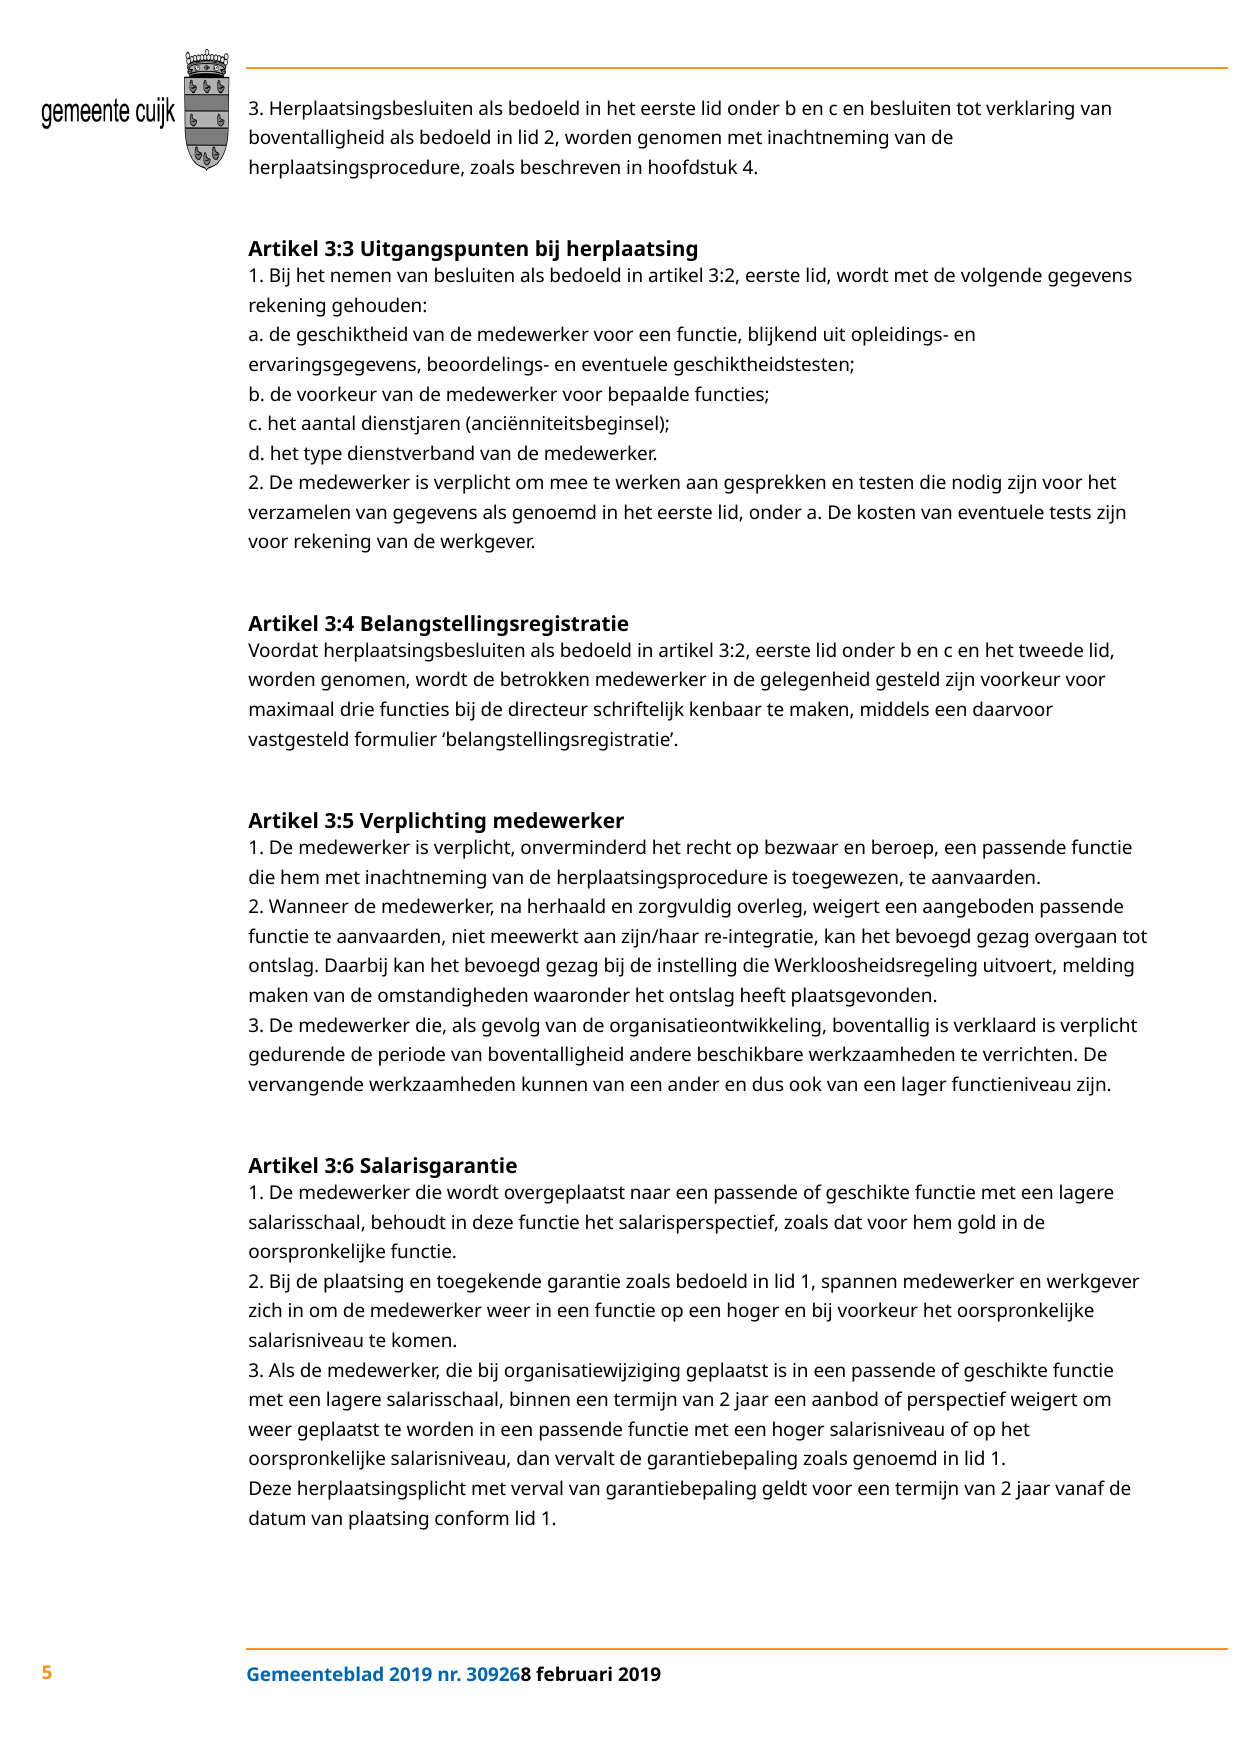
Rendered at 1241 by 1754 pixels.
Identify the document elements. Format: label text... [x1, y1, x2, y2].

text 2. De medewerker is verplicht om mee te werken aan gesprekken en testen die nodig zijn voor het verzamelen van gegevens als genoemd in het eerste lid, onder a. De kosten van eventuele tests zijn voor rekening van de werkgever. [248, 469, 1152, 554]
text 3. De medewerker die, als gevolg van de organisatieontwikkeling, boventallig is verklaard is verplicht gedurende de periode van boventalligheid andere beschikbare werkzaamheden te verrichten. De vervangende werkzaamheden kunnen van een ander en dus ook van een lager functieniveau zijn. [248, 1012, 1152, 1097]
text 1. De medewerker is verplicht, onverminderd het recht op bezwaar en beroep, een passende functie die hem met inachtneming van de herplaatsingsprocedure is toegewezen, te aanvaarden. [248, 834, 1152, 889]
text Voordat herplaatsingsbesluiten als bedoeld in artikel 3:2, eerste lid onder b en c en het tweede lid, worden genomen, wordt de betrokken medewerker in de gelegenheid gesteld zijn voorkeur voor maximaal drie functies bij de directeur schriftelijk kenbaar te maken, middels een daarvoor vastgesteld formulier ‘belangstellingsregistratie’. [248, 637, 1152, 752]
picture [41, 47, 231, 172]
text 3. Als de medewerker, die bij organisatiewijziging geplaatst is in een passende of geschikte functie met een lagere salarisschaal, binnen een termijn van 2 jaar een aanbod of perspectief weigert om weer geplaatst te worden in een passende functie met een hoger salarisniveau of op het oorspronkelijke salarisniveau, dan vervalt de garantiebepaling zoals genoemd in lid 1. [248, 1357, 1152, 1471]
text d. het type dienstverband van de medewerker. [248, 440, 1152, 466]
text b. de voorkeur van de medewerker voor bepaalde functies; [248, 381, 1152, 406]
text 3. Herplaatsingsbesluiten als bedoeld in het eerste lid onder b en c en besluiten tot verklaring van boventalligheid als bedoeld in lid 2, worden genomen met inachtneming van de herplaatsingsprocedure, zoals beschreven in hoofdstuk 4. [248, 95, 1152, 180]
text 2. Wanneer de medewerker, na herhaald en zorgvuldig overleg, weigert een aangeboden passende functie te aanvaarden, niet meewerkt aan zijn/haar re-integratie, kan het bevoegd gezag overgaan tot ontslag. Daarbij kan het bevoegd gezag bij de instelling die Werkloosheidsregeling uitvoert, melding maken van de omstandigheden waaronder het ontslag heeft plaatsgevonden. [248, 893, 1152, 1008]
text Artikel 3:6 Salarisgarantie [248, 1151, 1152, 1179]
text Artikel 3:5 Verplichting medewerker [248, 806, 1152, 834]
text a. de geschiktheid van de medewerker voor een functie, blijkend uit opleidings- en ervaringsgegevens, beoordelings- en eventuele geschiktheidstesten; [248, 322, 1152, 377]
text 2. Bij de plaatsing en toegekende garantie zoals bedoeld in lid 1, spannen medewerker en werkgever zich in om de medewerker weer in een functie op een hoger en bij voorkeur het oorspronkelijke salarisniveau te komen. [248, 1268, 1152, 1353]
text 1. Bij het nemen van besluiten als bedoeld in artikel 3:2, eerste lid, wordt met de volgende gegevens rekening gehouden: [248, 262, 1152, 318]
text c. het aantal dienstjaren (anciënniteitsbeginsel); [248, 410, 1152, 436]
text 1. De medewerker die wordt overgeplaatst naar een passende of geschikte functie met een lagere salarisschaal, behoudt in deze functie het salarisperspectief, zoals dat voor hem gold in de oorspronkelijke functie. [248, 1179, 1152, 1264]
text Artikel 3:3 Uitgangspunten bij herplaatsing [248, 234, 1152, 262]
text Artikel 3:4 Belangstellingsregistratie [248, 609, 1152, 637]
text Deze herplaatsingsplicht met verval van garantiebepaling geldt voor een termijn van 2 jaar vanaf de datum van plaatsing conform lid 1. [248, 1475, 1152, 1531]
